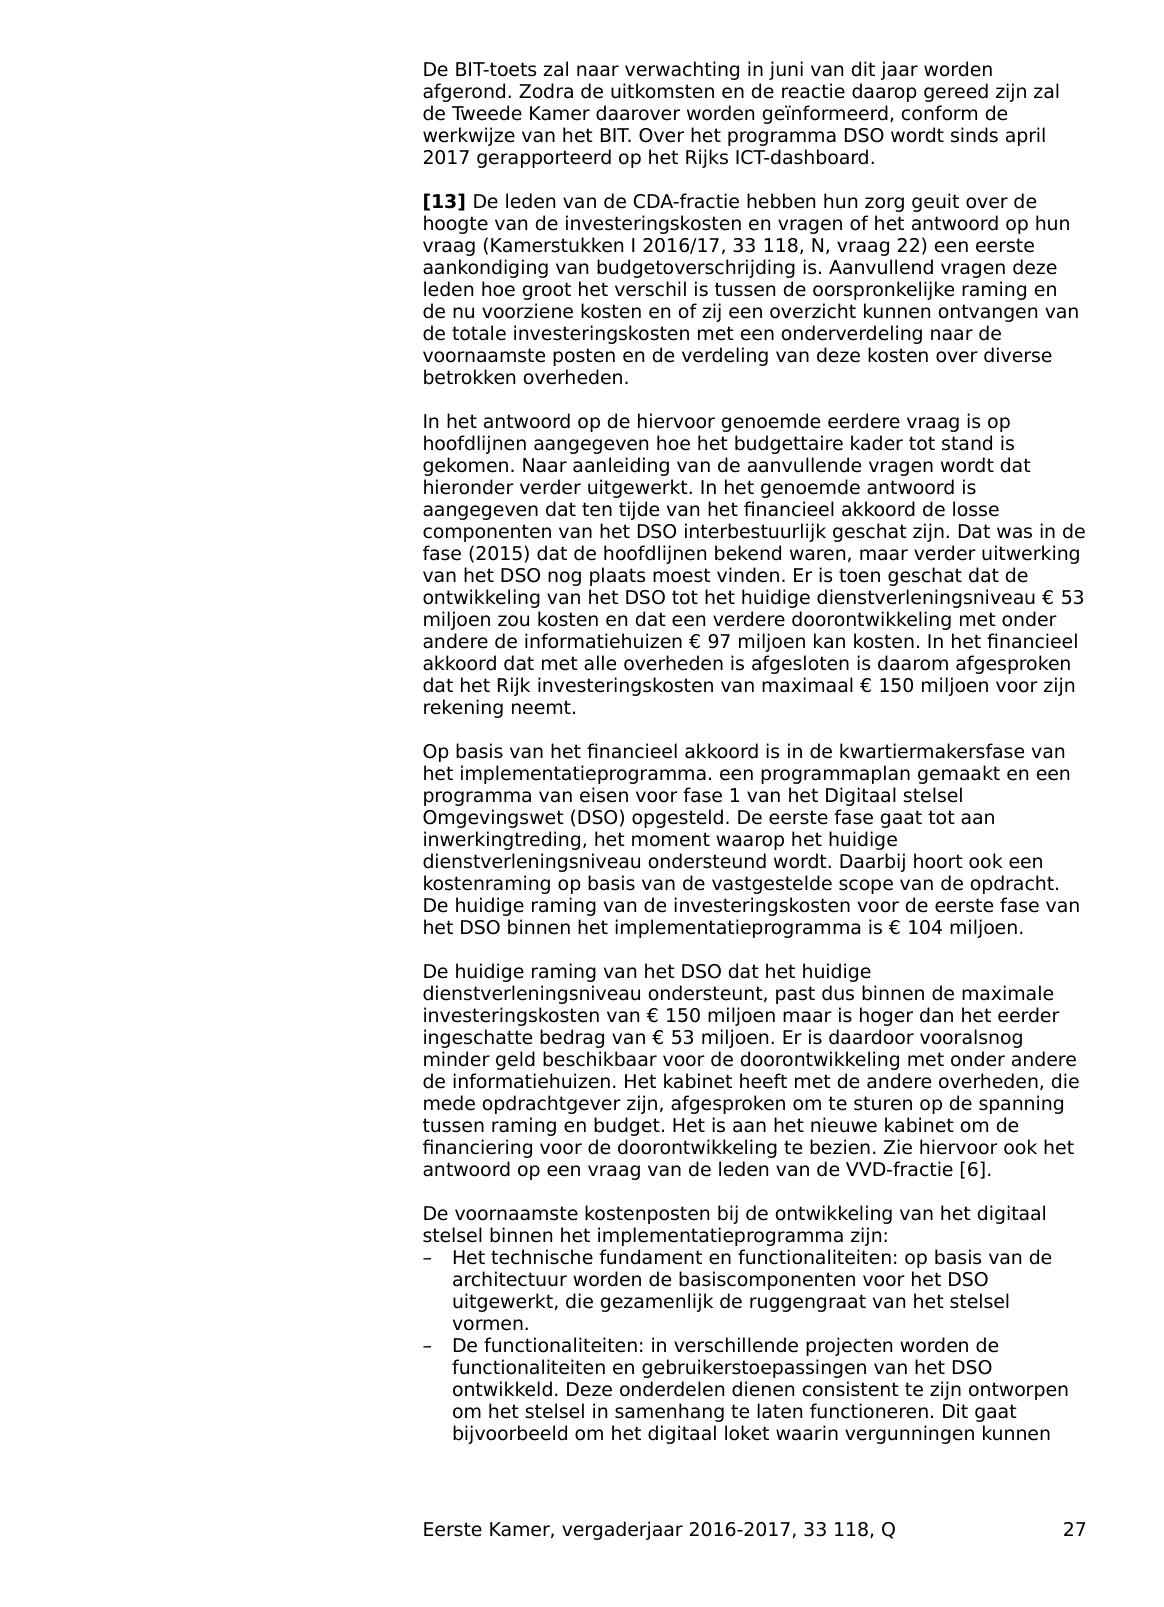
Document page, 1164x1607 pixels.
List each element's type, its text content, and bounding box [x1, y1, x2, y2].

text – Het technische fundament en functionaliteiten: op basis van de architectuur worden de basiscomponenten voor het DSO uitgewerkt, die gezamenlijk de ruggengraat van het stelsel vormen. [422, 1247, 1087, 1335]
text Op basis van het financieel akkoord is in de kwartiermakersfase van het implementatieprogramma. een programmaplan gemaakt en een programma van eisen voor fase 1 van het Digitaal stelsel Omgevingswet (DSO) opgesteld. De eerste fase gaat tot aan inwerkingtreding, het moment waarop het huidige dienstverleningsniveau ondersteund wordt. Daarbij hoort ook een kostenraming op basis van de vastgestelde scope van de opdracht. De huidige raming van de investeringskosten voor de eerste fase van het DSO binnen het implementatieprogramma is € 104 miljoen. [422, 741, 1087, 939]
text De huidige raming van het DSO dat het huidige dienstverleningsniveau ondersteunt, past dus binnen de maximale investeringskosten van € 150 miljoen maar is hoger dan het eerder ingeschatte bedrag van € 53 miljoen. Er is daardoor vooralsnog minder geld beschikbaar voor de doorontwikkeling met onder andere de informatiehuizen. Het kabinet heeft met de andere overheden, die mede opdrachtgever zijn, afgesproken om te sturen op de spanning tussen raming en budget. Het is aan het nieuwe kabinet om de financiering voor de doorontwikkeling te bezien. Zie hiervoor ook het antwoord op een vraag van de leden van de VVD-fractie [6]. [422, 961, 1087, 1181]
text – De functionaliteiten: in verschillende projecten worden de functionaliteiten en gebruikerstoepassingen van het DSO ontwikkeld. Deze onderdelen dienen consistent te zijn ontworpen om het stelsel in samenhang te laten functioneren. Dit gaat bijvoorbeeld om het digitaal loket waarin vergunningen kunnen [422, 1335, 1087, 1445]
text [13] De leden van de CDA-fractie hebben hun zorg geuit over de hoogte van de investeringskosten en vragen of het antwoord op hun vraag (Kamerstukken I 2016/17, 33 118, N, vraag 22) een eerste aankondiging van budgetoverschrijding is. Aanvullend vragen deze leden hoe groot het verschil is tussen de oorspronkelijke raming en de nu voorziene kosten en of zij een overzicht kunnen ontvangen van de totale investeringskosten met een onderverdeling naar de voornaamste posten en de verdeling van deze kosten over diverse betrokken overheden. [422, 191, 1087, 389]
text In het antwoord op de hiervoor genoemde eerdere vraag is op hoofdlijnen aangegeven hoe het budgettaire kader tot stand is gekomen. Naar aanleiding van de aanvullende vragen wordt dat hieronder verder uitgewerkt. In het genoemde antwoord is aangegeven dat ten tijde van het financieel akkoord de losse componenten van het DSO interbestuurlijk geschat zijn. Dat was in de fase (2015) dat de hoofdlijnen bekend waren, maar verder uitwerking van het DSO nog plaats moest vinden. Er is toen geschat dat de ontwikkeling van het DSO tot het huidige dienstverleningsniveau € 53 miljoen zou kosten en dat een verdere doorontwikkeling met onder andere de informatiehuizen € 97 miljoen kan kosten. In het financieel akkoord dat met alle overheden is afgesloten is daarom afgesproken dat het Rijk investeringskosten van maximaal € 150 miljoen voor zijn rekening neemt. [422, 411, 1087, 719]
text De BIT-toets zal naar verwachting in juni van dit jaar worden afgerond. Zodra de uitkomsten en de reactie daarop gereed zijn zal de Tweede Kamer daarover worden geïnformeerd, conform de werkwijze van het BIT. Over het programma DSO wordt sinds april 2017 gerapporteerd op het Rijks ICT-dashboard. [422, 59, 1087, 169]
text De voornaamste kostenposten bij de ontwikkeling van het digitaal stelsel binnen het implementatieprogramma zijn: [422, 1203, 1087, 1247]
